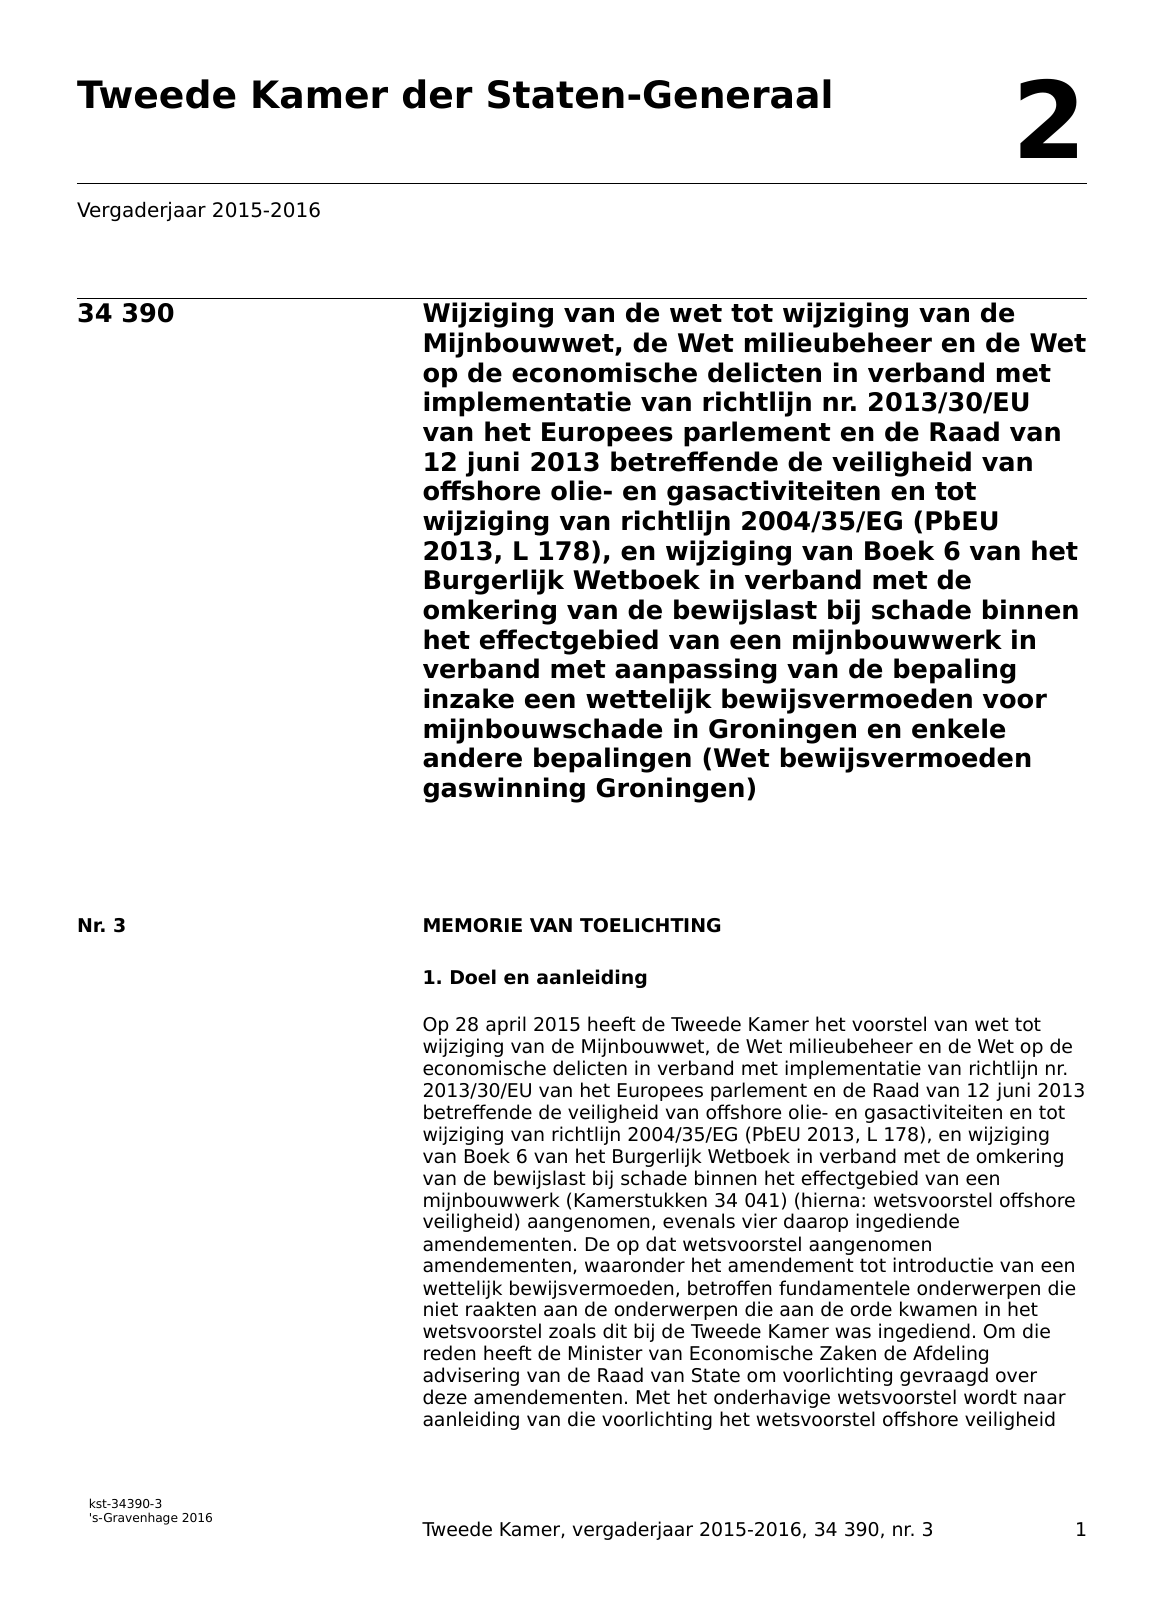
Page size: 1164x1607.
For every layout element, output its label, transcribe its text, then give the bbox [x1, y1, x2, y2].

subtitle 1. Doel en aanleiding [422, 967, 1087, 989]
table_header 2 [886, 59, 1087, 183]
subtitle 34 390 Wijziging van de wet tot wijziging van de Mijnbouwwet, de Wet milieubeheer en de Wet op de economische delicten in verband met implementatie van richtlijn nr. 2013/30/EU van het Europees parlement en de Raad van 12 juni 2013 betreffende de veiligheid van offshore olie- en gasactiviteiten en tot wijziging van richtlijn 2004/35/EG (PbEU 2013, L 178), en wijziging van Boek 6 van het Burgerlijk Wetboek in verband met de omkering van de bewijslast bij schade binnen het effectgebied van een mijnbouwwerk in verband met aanpassing van de bepaling inzake een wettelijk bewijsvermoeden voor mijnbouwschade in Groningen en enkele andere bepalingen (Wet bewijsvermoeden gaswinning Groningen) [77, 299, 1087, 804]
text 's-Gravenhage 2016 [88, 1511, 323, 1525]
table_cell Vergaderjaar 2015-2016 [77, 184, 1087, 298]
text kst-34390-3 [88, 1497, 323, 1511]
subtitle Nr. 3 MEMORIE VAN TOELICHTING [77, 915, 1087, 937]
text Op 28 april 2015 heeft de Tweede Kamer het voorstel van wet tot wijziging van de Mijnbouwwet, de Wet milieubeheer en de Wet op de economische delicten in verband met implementatie van richtlijn nr. 2013/30/EU van het Europees parlement en de Raad van 12 juni 2013 betreffende de veiligheid van offshore olie- en gasactiviteiten en tot wijziging van richtlijn 2004/35/EG (PbEU 2013, L 178), en wijziging van Boek 6 van het Burgerlijk Wetboek in verband met de omkering van de bewijslast bij schade binnen het effectgebied van een mijnbouwwerk (Kamerstukken 34 041) (hierna: wetsvoorstel offshore veiligheid) aangenomen, evenals vier daarop ingediende amendementen. De op dat wetsvoorstel aangenomen amendementen, waaronder het amendement tot introductie van een wettelijk bewijsvermoeden, betroffen fundamentele onderwerpen die niet raakten aan de onderwerpen die aan de orde kwamen in het wetsvoorstel zoals dit bij de Tweede Kamer was ingediend. Om die reden heeft de Minister van Economische Zaken de Afdeling advisering van de Raad van State om voorlichting gevraagd over deze amendementen. Met het onderhavige wetsvoorstel wordt naar aanleiding van die voorlichting het wetsvoorstel offshore veiligheid [422, 1014, 1087, 1431]
table_header Tweede Kamer der Staten-Generaal [77, 59, 886, 183]
